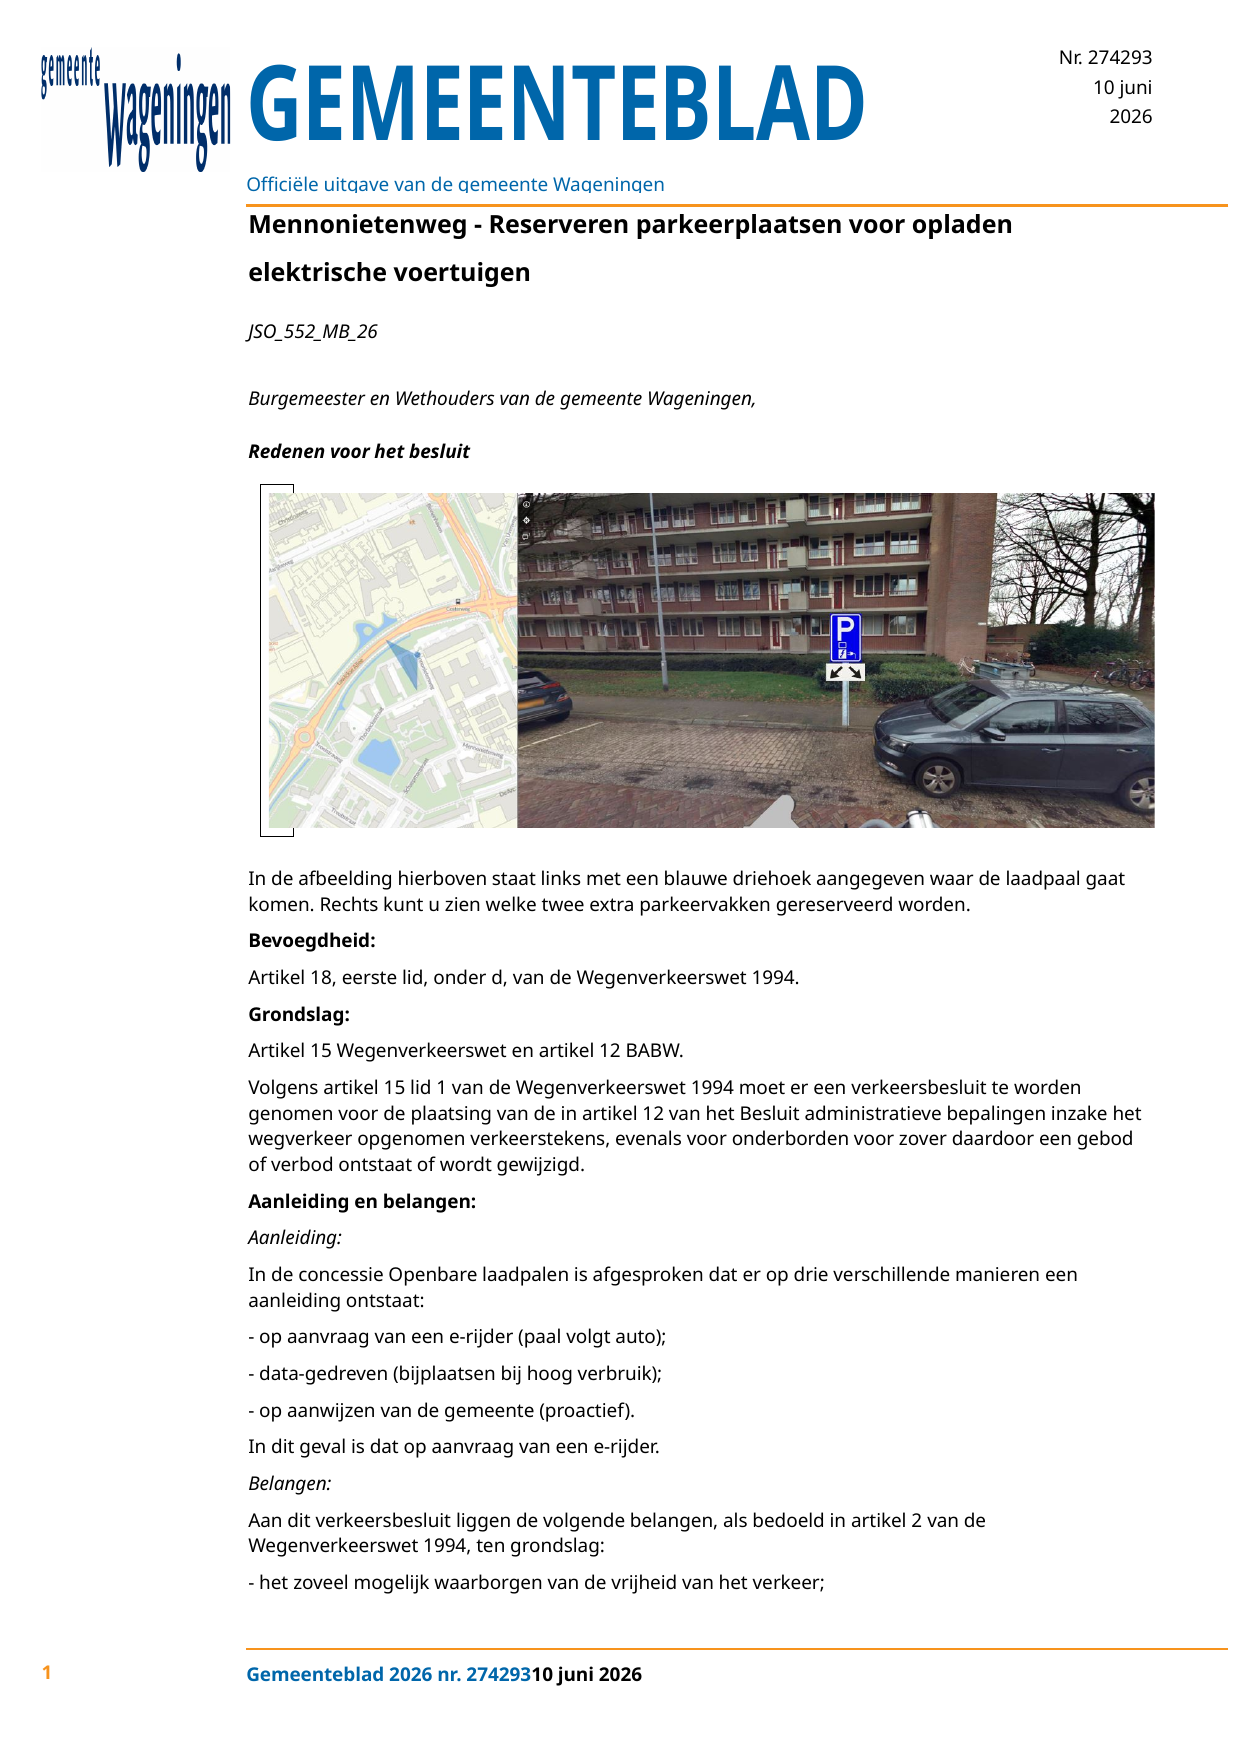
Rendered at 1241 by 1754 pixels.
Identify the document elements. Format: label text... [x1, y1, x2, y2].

text Redenen voor het besluit [248, 438, 1152, 464]
text Burgemeester en Wethouders van de gemeente Wageningen, [248, 386, 1152, 411]
text Aanleiding: [248, 1224, 1152, 1250]
text Bevoegdheid: [248, 927, 1152, 953]
text - het zoveel mogelijk waarborgen van de vrijheid van het verkeer; [248, 1569, 1152, 1595]
text JSO_552_MB_26 [248, 318, 1152, 344]
text In de concessie Openbare laadpalen is afgesproken dat er op drie verschillende manieren een aanleiding ontstaat: [248, 1261, 1152, 1313]
text Mennonietenweg - Reserveren parkeerplaatsen voor opladen elektrische voertuigen [248, 207, 1152, 288]
text Volgens artikel 15 lid 1 van de Wegenverkeerswet 1994 moet er een verkeersbesluit te worden genomen voor de plaatsing van de in artikel 12 van het Besluit administratieve bepalingen inzake het wegverkeer opgenomen verkeerstekens, evenals voor onderborden voor zover daardoor een gebod of verbod ontstaat of wordt gewijzigd. [248, 1074, 1152, 1177]
text In de afbeelding hierboven staat links met een blauwe driehoek aangegeven waar de laadpaal gaat komen. Rechts kunt u zien welke twee extra parkeervakken gereserveerd worden. [248, 865, 1152, 916]
text Grondslag: [248, 1001, 1152, 1026]
text Aanleiding en belangen: [248, 1188, 1152, 1214]
text Aan dit verkeersbesluit liggen de volgende belangen, als bedoeld in artikel 2 van de Wegenverkeerswet 1994, ten grondslag: [248, 1507, 1152, 1558]
text Belangen: [248, 1470, 1152, 1496]
text - op aanwijzen van de gemeente (proactief). [248, 1397, 1152, 1423]
text Artikel 15 Wegenverkeerswet en artikel 12 BABW. [248, 1037, 1152, 1063]
text - op aanvraag van een e-rijder (paal volgt auto); [248, 1324, 1152, 1349]
text Artikel 18, eerste lid, onder d, van de Wegenverkeerswet 1994. [248, 964, 1152, 990]
text - data-gedreven (bijplaatsen bij hoog verbruik); [248, 1360, 1152, 1386]
text In dit geval is dat op aanvraag van een e-rijder. [248, 1434, 1152, 1459]
picture [41, 47, 231, 172]
picture [268, 493, 1155, 828]
